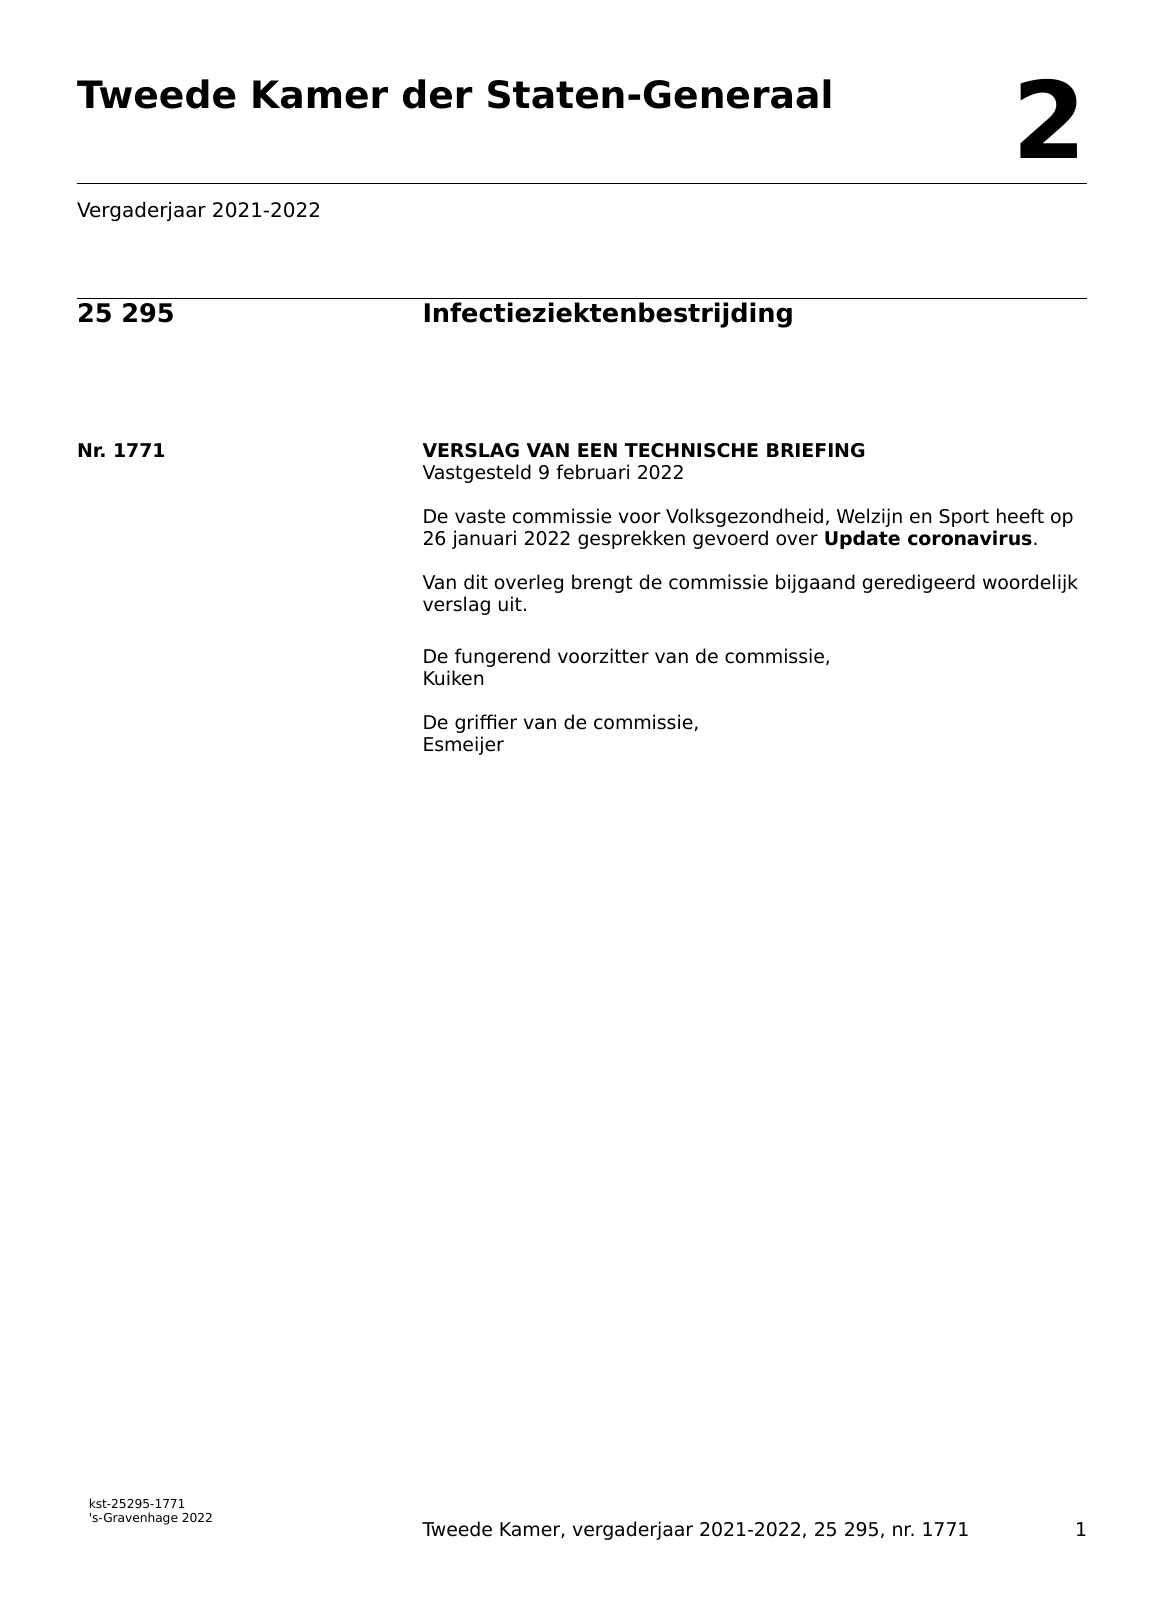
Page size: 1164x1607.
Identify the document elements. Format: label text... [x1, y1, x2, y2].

text Vastgesteld 9 februari 2022 [422, 462, 1087, 484]
text kst-25295-1771 [88, 1497, 323, 1511]
text 's-Gravenhage 2022 [88, 1511, 323, 1525]
table_header 2 [886, 59, 1087, 183]
table_cell Vergaderjaar 2021-2022 [77, 184, 1087, 298]
table_header Tweede Kamer der Staten-Generaal [77, 59, 886, 183]
subtitle 25 295 Infectieziektenbestrijding [77, 299, 1087, 329]
text De vaste commissie voor Volksgezondheid, Welzijn en Sport heeft op 26 januari 2022 gesprekken gevoerd over Update coronavirus. [422, 506, 1087, 550]
subtitle Nr. 1771 VERSLAG VAN EEN TECHNISCHE BRIEFING [77, 440, 1087, 462]
text De griffier van de commissie, Esmeijer [422, 712, 1087, 756]
text De fungerend voorzitter van de commissie, Kuiken [422, 646, 1087, 690]
text Van dit overleg brengt de commissie bijgaand geredigeerd woordelijk verslag uit. [422, 572, 1087, 616]
